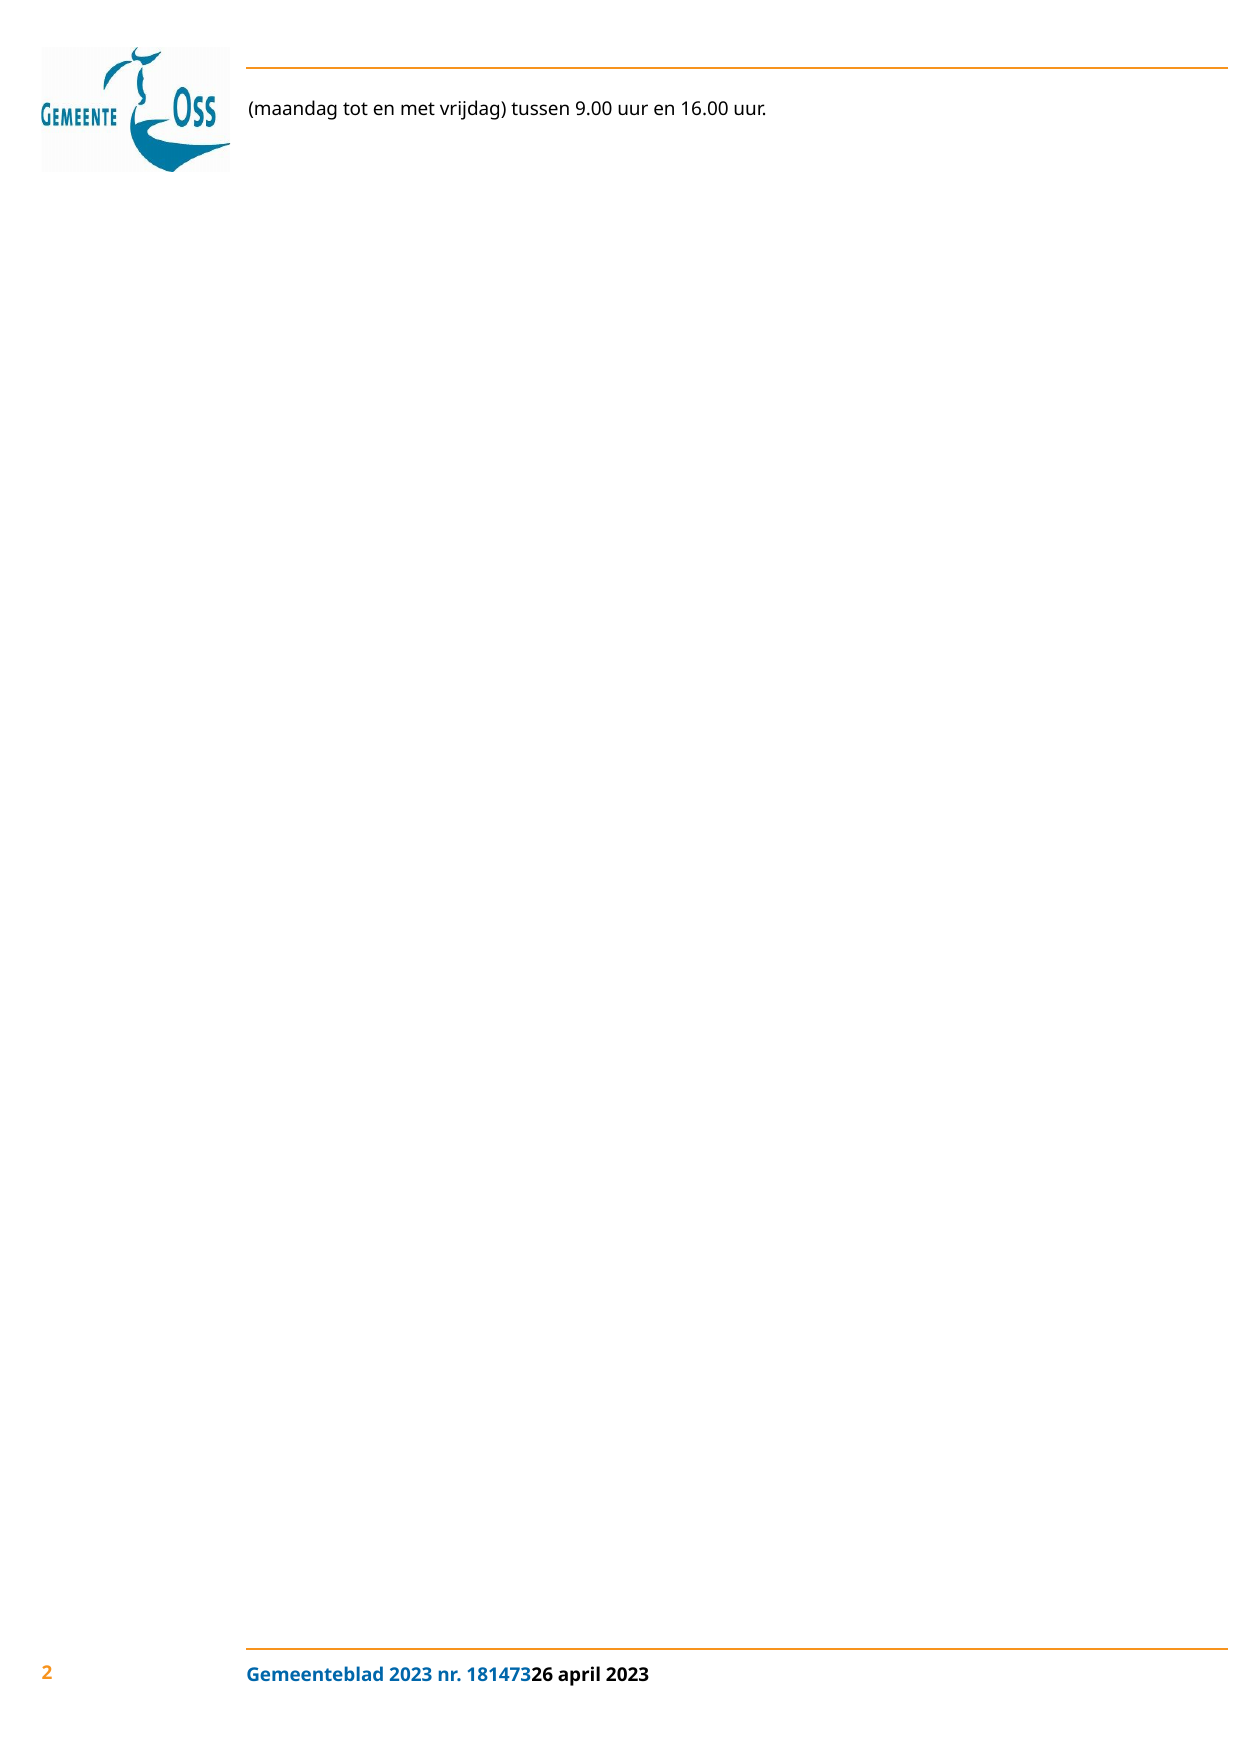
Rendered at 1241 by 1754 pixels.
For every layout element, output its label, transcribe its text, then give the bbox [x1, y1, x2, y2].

text (maandag tot en met vrijdag) tussen 9.00 uur en 16.00 uur. [248, 95, 1152, 121]
picture [41, 47, 231, 172]
